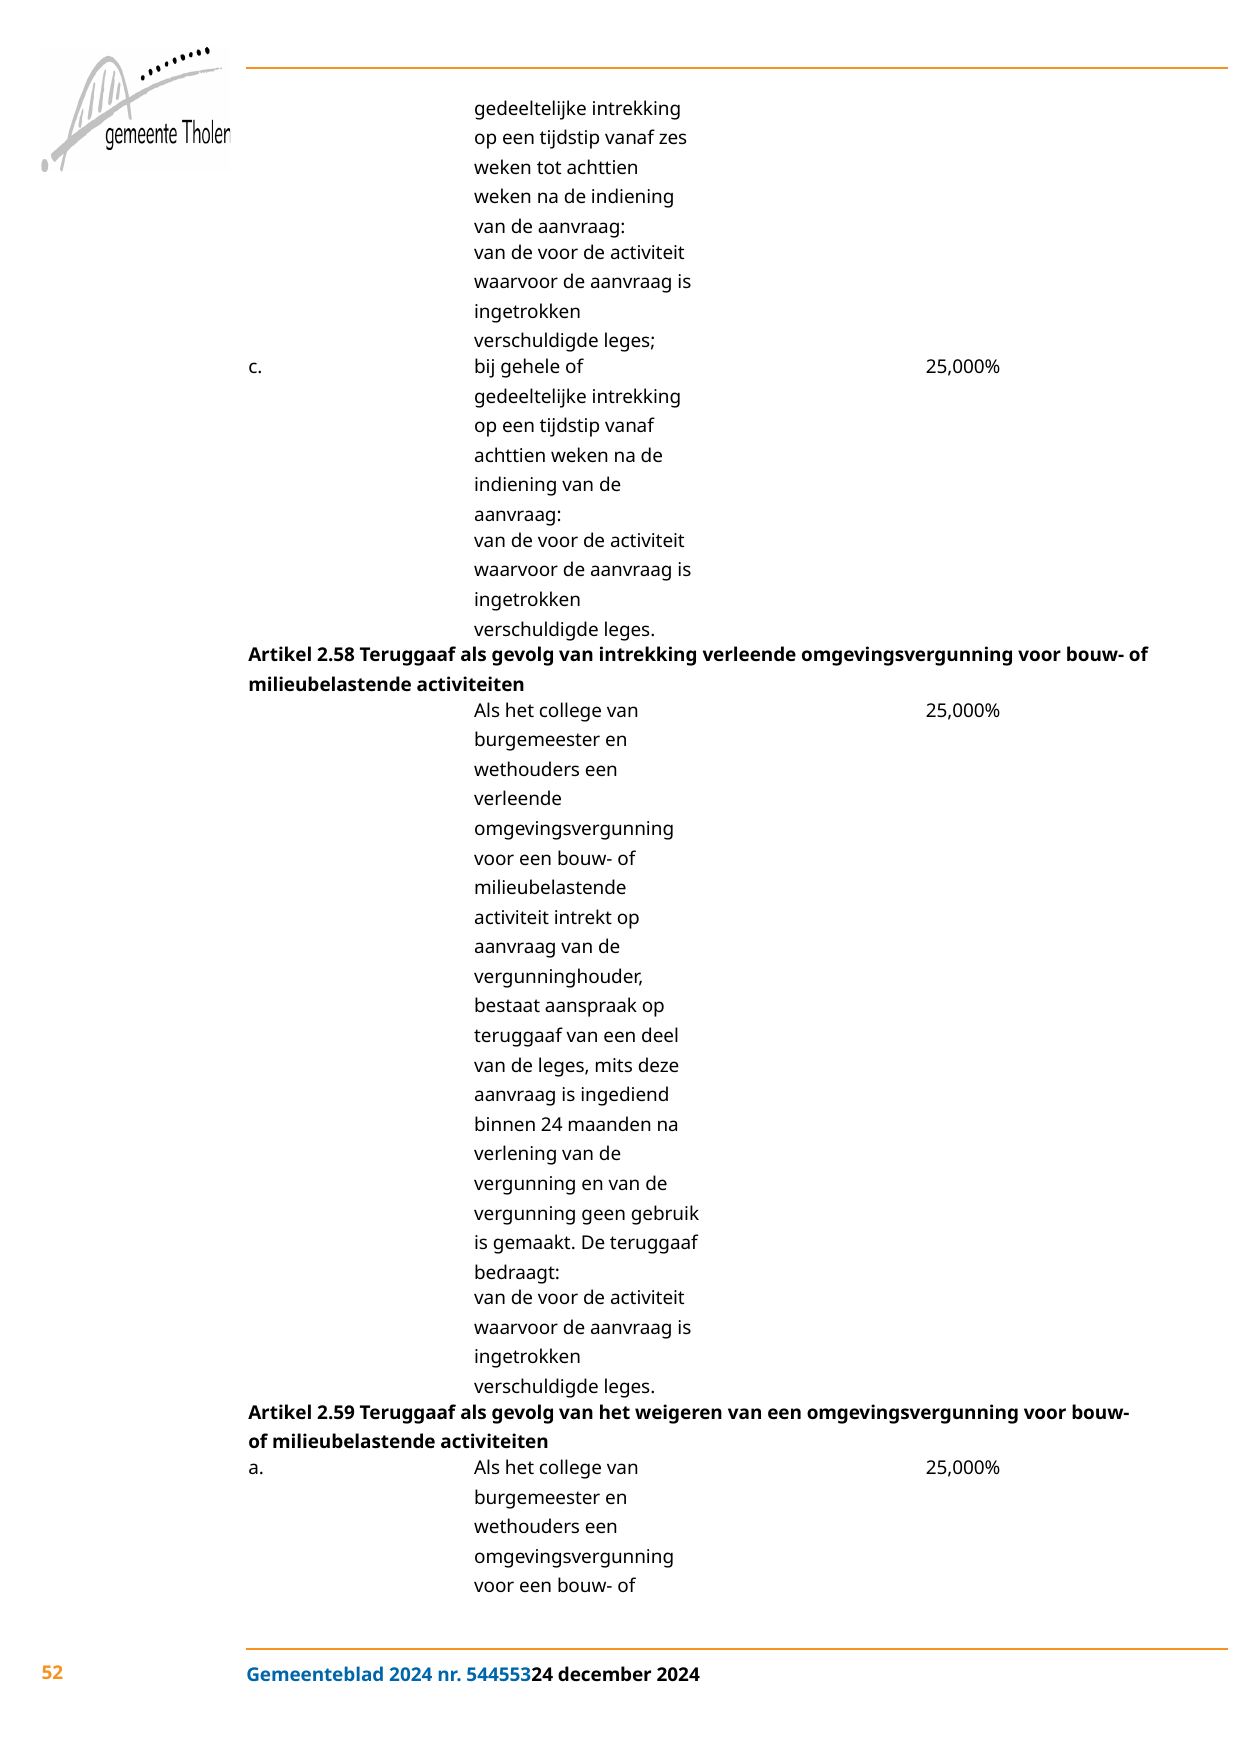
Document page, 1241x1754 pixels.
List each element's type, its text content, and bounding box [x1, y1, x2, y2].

table_cell [248, 527, 474, 641]
table_cell [700, 1454, 926, 1598]
table_cell [926, 239, 1152, 353]
table_cell [248, 1285, 474, 1399]
table_cell Als het college van burgemeester en wethouders een verleende omgevingsvergunning voor een bouw- of milieubelastende activiteit intrekt op aanvraag van de vergunninghouder, bestaat aanspraak op teruggaaf van een deel van de leges, mits deze aanvraag is ingediend binnen 24 maanden na verlening van de vergunning en van de vergunning geen gebruik is gemaakt. De teruggaaf bedraagt: [474, 697, 700, 1284]
table_cell 25,000% [926, 353, 1152, 527]
table_cell c. [248, 353, 474, 527]
table_cell bij gehele of gedeeltelijke intrekking op een tijdstip vanaf achttien weken na de indiening van de aanvraag: [474, 353, 700, 527]
table_cell [700, 95, 926, 239]
table_cell [248, 239, 474, 353]
table_cell Als het college van burgemeester en wethouders een omgevingsvergunning voor een bouw- of [474, 1454, 700, 1598]
table_cell [700, 527, 926, 641]
table_cell [926, 527, 1152, 641]
table_cell [248, 697, 474, 1284]
picture [41, 47, 231, 172]
table_cell [700, 239, 926, 353]
table_cell van de voor de activiteit waarvoor de aanvraag is ingetrokken verschuldigde leges. [474, 1285, 700, 1399]
table_cell [700, 353, 926, 527]
table_cell van de voor de activiteit waarvoor de aanvraag is ingetrokken verschuldigde leges; [474, 239, 700, 353]
table_cell [926, 95, 1152, 239]
table_cell gedeeltelijke intrekking op een tijdstip vanaf zes weken tot achttien weken na de indiening van de aanvraag: [474, 95, 700, 239]
table_cell van de voor de activiteit waarvoor de aanvraag is ingetrokken verschuldigde leges. [474, 527, 700, 641]
table_cell Artikel 2.58 Teruggaaf als gevolg van intrekking verleende omgevingsvergunning voor bouw- of milieubelastende activiteiten [248, 641, 1152, 697]
table_cell Artikel 2.59 Teruggaaf als gevolg van het weigeren van een omgevingsvergunning voor bouw- of milieubelastende activiteiten [248, 1399, 1152, 1454]
table_cell [700, 697, 926, 1284]
table_cell 25,000% [926, 697, 1152, 1284]
table_cell 25,000% [926, 1454, 1152, 1598]
table_cell [700, 1285, 926, 1399]
table_cell [248, 95, 474, 239]
table_cell a. [248, 1454, 474, 1598]
table_cell [926, 1285, 1152, 1399]
